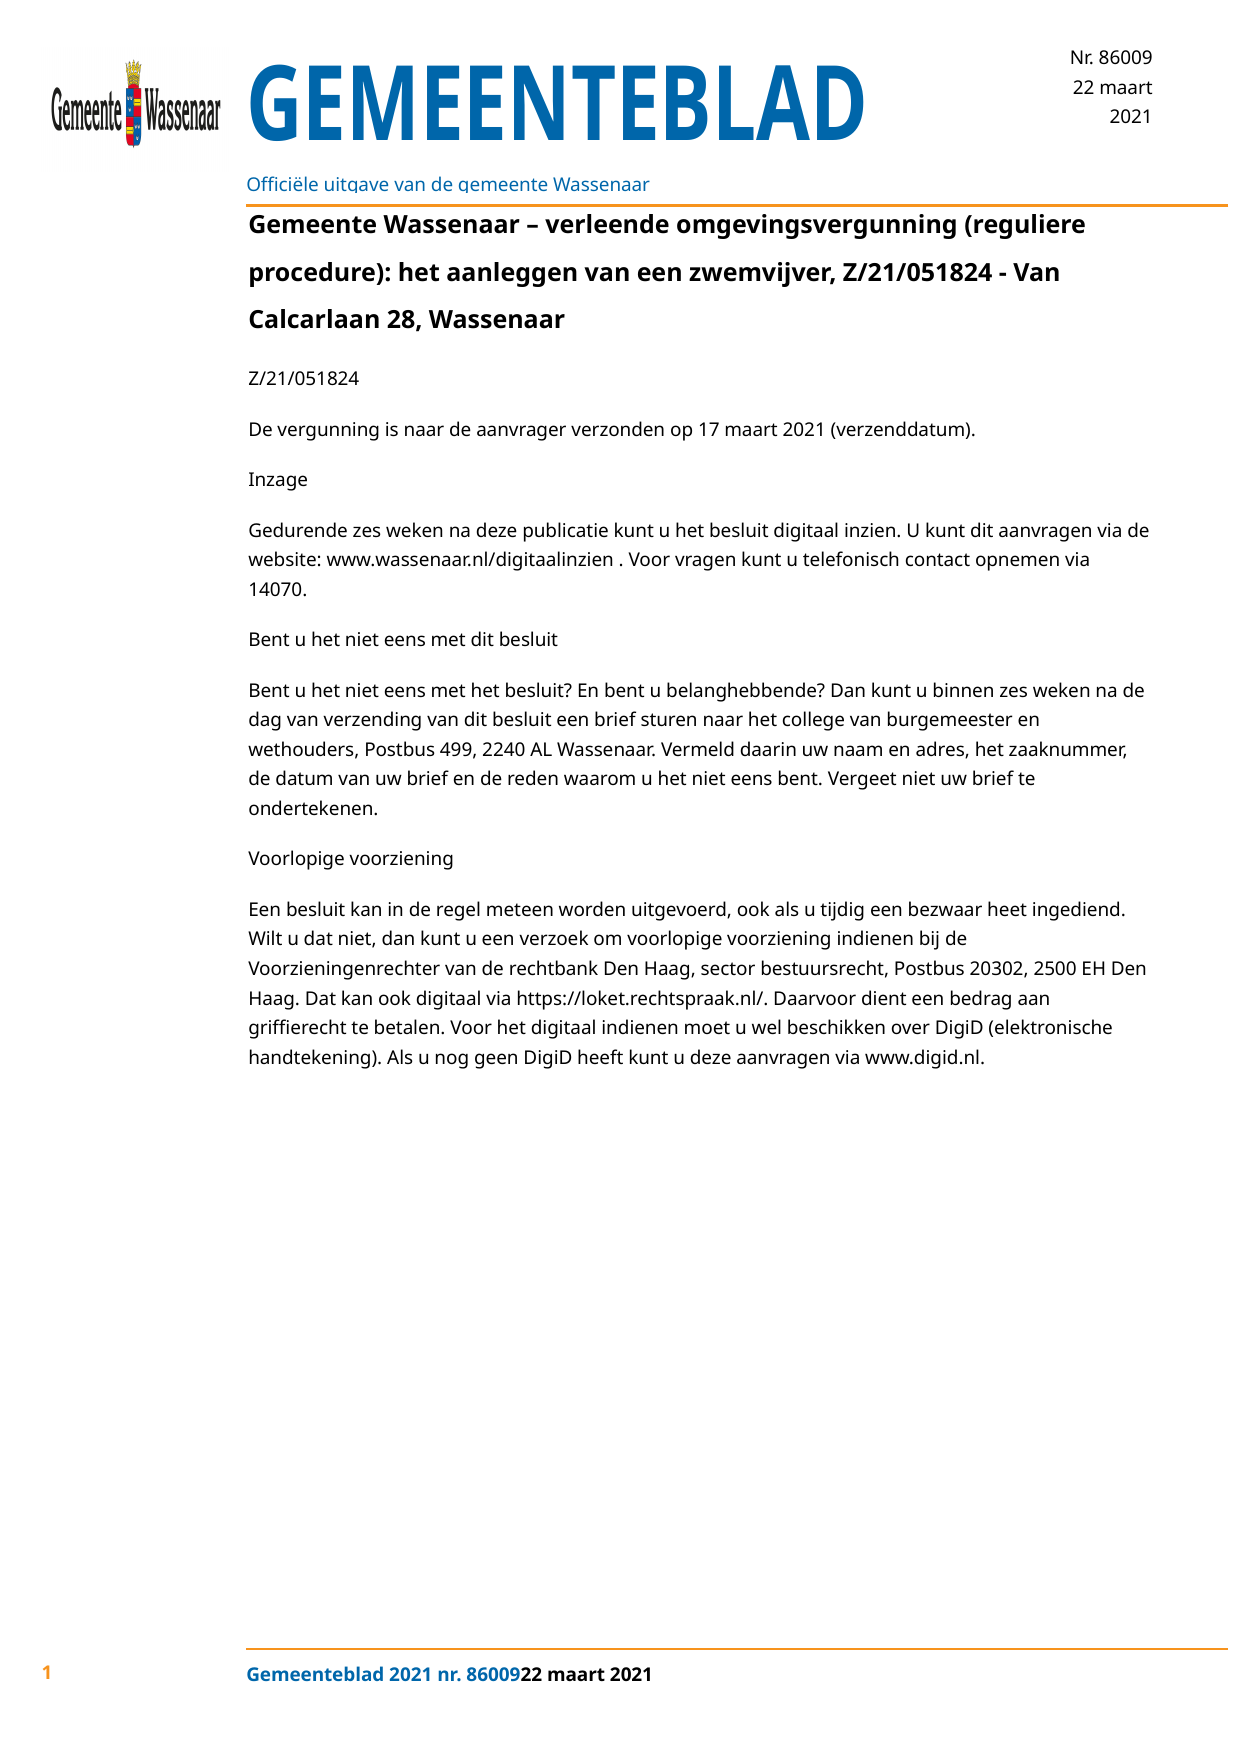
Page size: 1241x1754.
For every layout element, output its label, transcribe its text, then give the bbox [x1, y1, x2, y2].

text De vergunning is naar de aanvrager verzonden op 17 maart 2021 (verzenddatum). [248, 416, 1152, 442]
text Inzage [248, 466, 1152, 492]
text Voorlopige voorziening [248, 846, 1152, 871]
text Bent u het niet eens met dit besluit [248, 626, 1152, 652]
text Gemeente Wassenaar – verleende omgevingsvergunning (reguliere procedure): het aanleggen van een zwemvijver, Z/21/051824 - Van Calcarlaan 28, Wassenaar [248, 207, 1152, 336]
text Bent u het niet eens met het besluit? En bent u belanghebbende? Dan kunt u binnen zes weken na de dag van verzending van dit besluit een brief sturen naar het college van burgemeester en wethouders, Postbus 499, 2240 AL Wassenaar. Vermeld daarin uw naam en adres, het zaaknummer, de datum van uw brief en de reden waarom u het niet eens bent. Vergeet niet uw brief te ondertekenen. [248, 677, 1152, 821]
picture [41, 47, 231, 172]
text Een besluit kan in de regel meteen worden uitgevoerd, ook als u tijdig een bezwaar heet ingediend. Wilt u dat niet, dan kunt u een verzoek om voorlopige voorziening indienen bij de Voorzieningenrechter van de rechtbank Den Haag, sector bestuursrecht, Postbus 20302, 2500 EH Den Haag. Dat kan ook digitaal via https://loket.rechtspraak.nl/. Daarvoor dient een bedrag aan griffierecht te betalen. Voor het digitaal indienen moet u wel beschikken over DigiD (elektronische handtekening). Als u nog geen DigiD heeft kunt u deze aanvragen via www.digid.nl. [248, 896, 1152, 1069]
text Z/21/051824 [248, 366, 1152, 391]
text Gedurende zes weken na deze publicatie kunt u het besluit digitaal inzien. U kunt dit aanvragen via de website: www.wassenaar.nl/digitaalinzien . Voor vragen kunt u telefonisch contact opnemen via 14070. [248, 517, 1152, 602]
